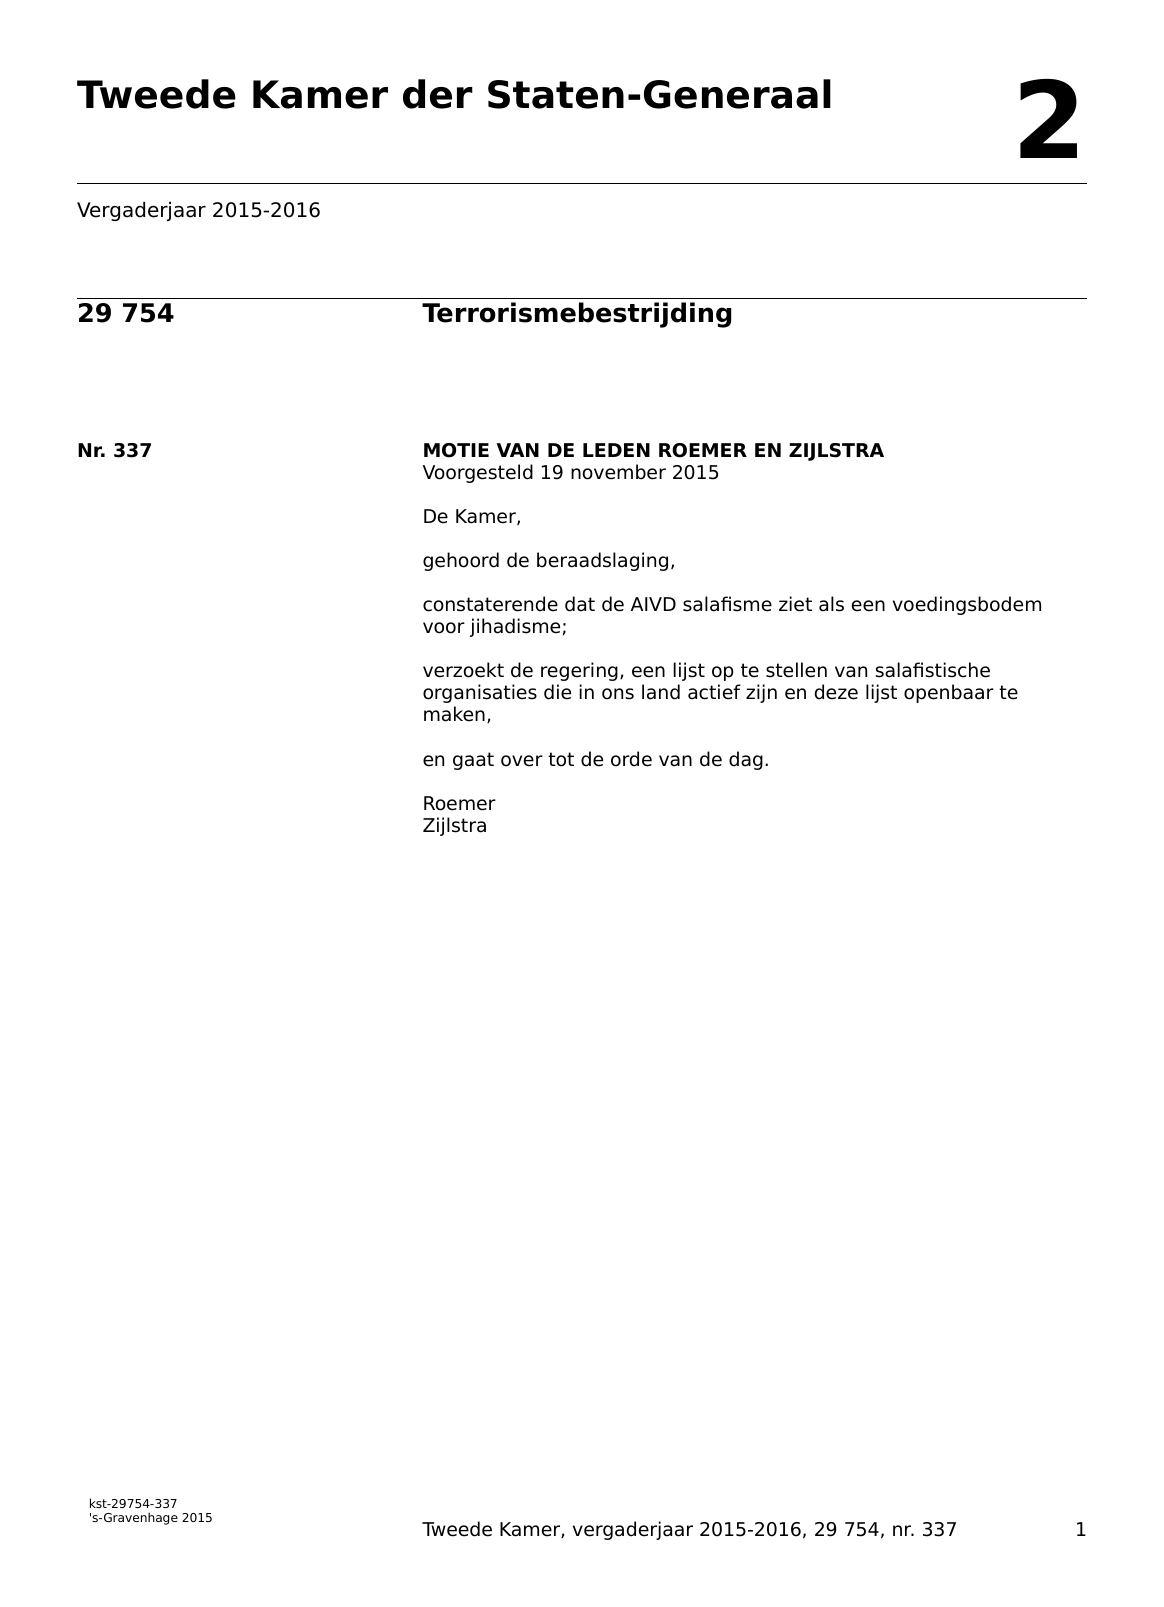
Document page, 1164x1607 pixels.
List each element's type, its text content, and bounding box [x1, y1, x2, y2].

table_header 2 [886, 59, 1087, 183]
text en gaat over tot de orde van de dag. [422, 748, 1087, 770]
table_header Tweede Kamer der Staten-Generaal [77, 59, 886, 183]
subtitle Nr. 337 MOTIE VAN DE LEDEN ROEMER EN ZIJLSTRA [77, 440, 1087, 462]
text Zijlstra [422, 814, 1087, 837]
text gehoord de beraadslaging, [422, 550, 1087, 572]
text 's-Gravenhage 2015 [88, 1511, 323, 1525]
text Roemer [422, 793, 1087, 814]
text kst-29754-337 [88, 1497, 323, 1511]
text verzoekt de regering, een lijst op te stellen van salafistische organisaties die in ons land actief zijn en deze lijst openbaar te maken, [422, 660, 1087, 726]
subtitle 29 754 Terrorismebestrijding [77, 299, 1087, 329]
text Voorgesteld 19 november 2015 [422, 462, 1087, 484]
text De Kamer, [422, 506, 1087, 528]
table_cell Vergaderjaar 2015-2016 [77, 184, 1087, 298]
text constaterende dat de AIVD salafisme ziet als een voedingsbodem voor jihadisme; [422, 594, 1087, 638]
